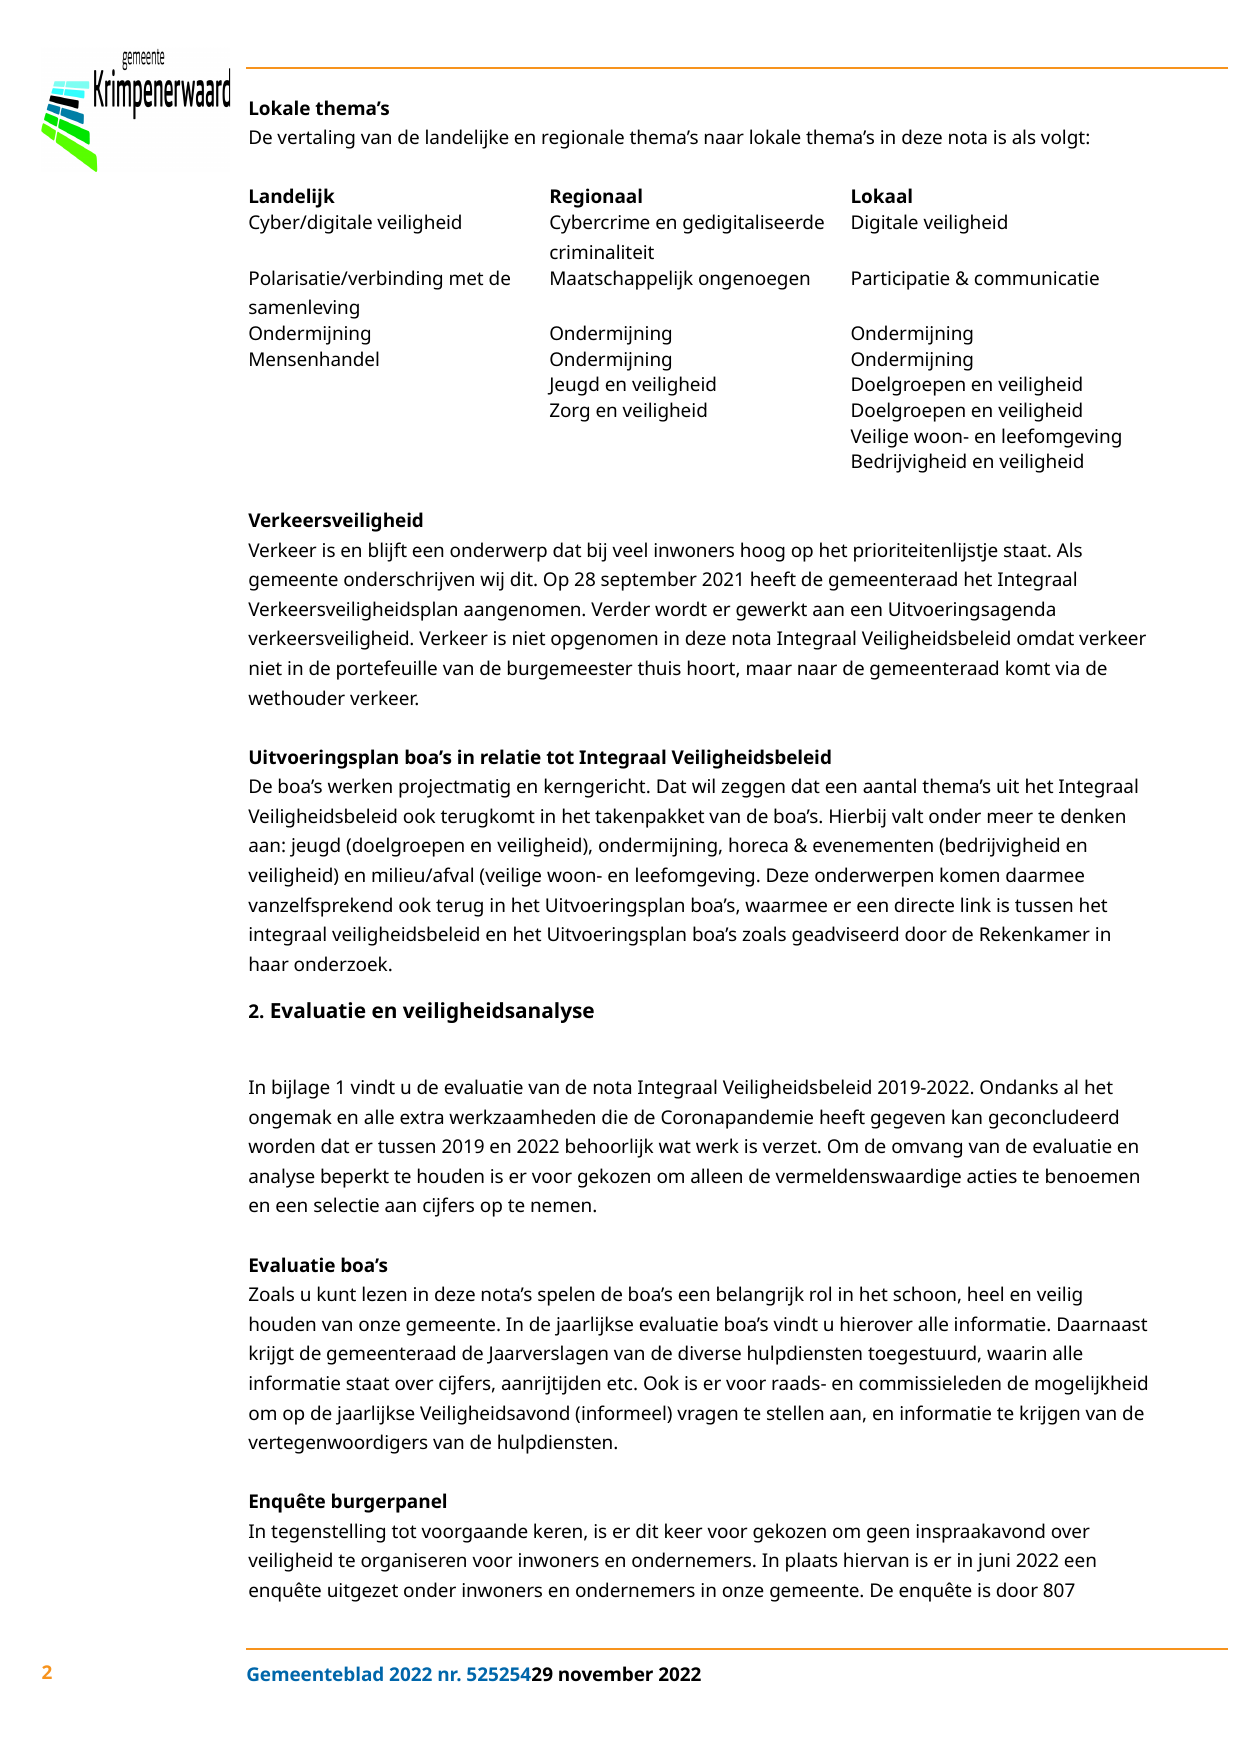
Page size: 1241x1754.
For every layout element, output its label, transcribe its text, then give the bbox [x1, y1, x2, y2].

table_cell Cybercrime en gedigitaliseerde criminaliteit [549, 209, 850, 265]
table_cell Ondermijning [549, 320, 850, 346]
table_cell [248, 449, 549, 474]
table_cell [248, 423, 549, 449]
table_cell Jeugd en veiligheid [549, 371, 850, 397]
table_cell Ondermijning [248, 320, 549, 346]
table_cell Ondermijning [850, 346, 1152, 371]
table_cell Doelgroepen en veiligheid [850, 371, 1152, 397]
text In tegenstelling tot voorgaande keren, is er dit keer voor gekozen om geen inspraakavond over veiligheid te organiseren voor inwoners en ondernemers. In plaats hiervan is er in juni 2022 een enquête uitgezet onder inwoners en ondernemers in onze gemeente. De enquête is door 807 [248, 1518, 1152, 1603]
text De vertaling van de landelijke en regionale thema’s naar lokale thema’s in deze nota is als volgt: [248, 124, 1152, 150]
text Lokale thema’s [248, 95, 1152, 121]
table_cell [248, 371, 549, 397]
table_cell Digitale veiligheid [850, 209, 1152, 265]
table_cell Cyber/digitale veiligheid [248, 209, 549, 265]
text Evaluatie boa’s [248, 1252, 1152, 1277]
table_cell [549, 423, 850, 449]
table_cell Maatschappelijk ongenoegen [549, 265, 850, 320]
table_cell Doelgroepen en veiligheid [850, 397, 1152, 423]
table_cell [549, 449, 850, 474]
text Verkeer is en blijft een onderwerp dat bij veel inwoners hoog op het prioriteitenlijstje staat. Als gemeente onderschrijven wij dit. Op 28 september 2021 heeft de gemeenteraad het Integraal Verkeersveiligheidsplan aangenomen. Verder wordt er gewerkt aan een Uitvoeringsagenda verkeersveiligheid. Verkeer is niet opgenomen in deze nota Integraal Veiligheidsbeleid omdat verkeer niet in de portefeuille van de burgemeester thuis hoort, maar naar de gemeenteraad komt via de wethouder verkeer. [248, 537, 1152, 710]
table_cell Mensenhandel [248, 346, 549, 371]
table_cell Bedrijvigheid en veiligheid [850, 449, 1152, 474]
table_header Lokaal [850, 184, 1152, 209]
picture [41, 47, 231, 172]
text Uitvoeringsplan boa’s in relatie tot Integraal Veiligheidsbeleid [248, 744, 1152, 769]
text 2. Evaluatie en veiligheidsanalyse [248, 997, 1152, 1025]
table_cell Veilige woon- en leefomgeving [850, 423, 1152, 449]
text Verkeersveiligheid [248, 507, 1152, 533]
table_cell Ondermijning [549, 346, 850, 371]
text De boa’s werken projectmatig en kerngericht. Dat wil zeggen dat een aantal thema’s uit het Integraal Veiligheidsbeleid ook terugkomt in het takenpakket van de boa’s. Hierbij valt onder meer te denken aan: jeugd (doelgroepen en veiligheid), ondermijning, horeca & evenementen (bedrijvigheid en veiligheid) en milieu/afval (veilige woon- en leefomgeving. Deze onderwerpen komen daarmee vanzelfsprekend ook terug in het Uitvoeringsplan boa’s, waarmee er een directe link is tussen het integraal veiligheidsbeleid en het Uitvoeringsplan boa’s zoals geadviseerd door de Rekenkamer in haar onderzoek. [248, 773, 1152, 977]
text Enquête burgerpanel [248, 1488, 1152, 1514]
table_cell Polarisatie/verbinding met de samenleving [248, 265, 549, 320]
table_cell Zorg en veiligheid [549, 397, 850, 423]
table_cell Participatie & communicatie [850, 265, 1152, 320]
table_cell Ondermijning [850, 320, 1152, 346]
table_header Regionaal [549, 184, 850, 209]
text Zoals u kunt lezen in deze nota’s spelen de boa’s een belangrijk rol in het schoon, heel en veilig houden van onze gemeente. In de jaarlijkse evaluatie boa’s vindt u hierover alle informatie. Daarnaast krijgt de gemeenteraad de Jaarverslagen van de diverse hulpdiensten toegestuurd, waarin alle informatie staat over cijfers, aanrijtijden etc. Ook is er voor raads- en commissieleden de mogelijkheid om op de jaarlijkse Veiligheidsavond (informeel) vragen te stellen aan, en informatie te krijgen van de vertegenwoordigers van de hulpdiensten. [248, 1281, 1152, 1455]
table_header Landelijk [248, 184, 549, 209]
table_cell [248, 397, 549, 423]
text In bijlage 1 vindt u de evaluatie van de nota Integraal Veiligheidsbeleid 2019-2022. Ondanks al het ongemak en alle extra werkzaamheden die de Coronapandemie heeft gegeven kan geconcludeerd worden dat er tussen 2019 en 2022 behoorlijk wat werk is verzet. Om de omvang van de evaluatie en analyse beperkt te houden is er voor gekozen om alleen de vermeldenswaardige acties te benoemen en een selectie aan cijfers op te nemen. [248, 1074, 1152, 1218]
